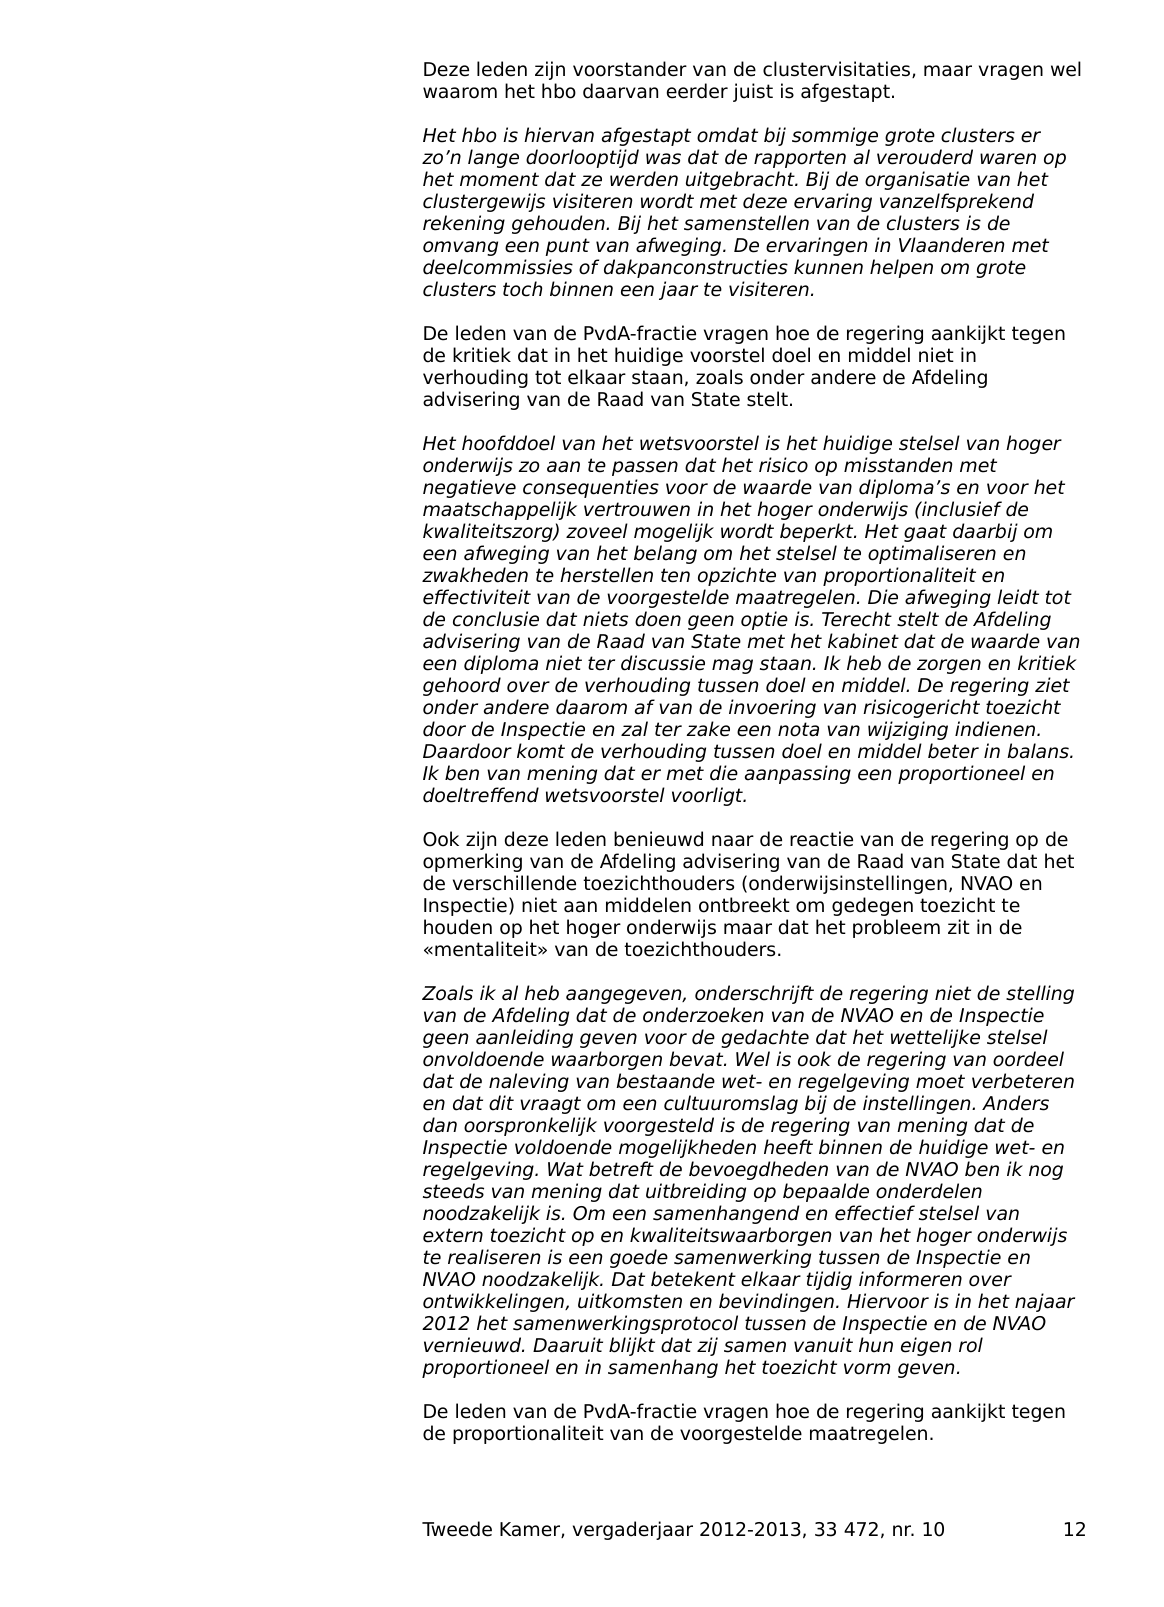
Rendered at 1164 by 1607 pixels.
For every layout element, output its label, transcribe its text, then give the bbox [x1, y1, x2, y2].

text Ook zijn deze leden benieuwd naar de reactie van de regering op de opmerking van de Afdeling advisering van de Raad van State dat het de verschillende toezichthouders (onderwijsinstellingen, NVAO en Inspectie) niet aan middelen ontbreekt om gedegen toezicht te houden op het hoger onderwijs maar dat het probleem zit in de «mentaliteit» van de toezichthouders. [422, 829, 1087, 961]
text Deze leden zijn voorstander van de clustervisitaties, maar vragen wel waarom het hbo daarvan eerder juist is afgestapt. [422, 59, 1087, 103]
text De leden van de PvdA-fractie vragen hoe de regering aankijkt tegen de proportionaliteit van de voorgestelde maatregelen. [422, 1401, 1087, 1445]
text Zoals ik al heb aangegeven, onderschrijft de regering niet de stelling van de Afdeling dat de onderzoeken van de NVAO en de Inspectie geen aanleiding geven voor de gedachte dat het wettelijke stelsel onvoldoende waarborgen bevat. Wel is ook de regering van oordeel dat de naleving van bestaande wet- en regelgeving moet verbeteren en dat dit vraagt om een cultuuromslag bij de instellingen. Anders dan oorspronkelijk voorgesteld is de regering van mening dat de Inspectie voldoende mogelijkheden heeft binnen de huidige wet- en regelgeving. Wat betreft de bevoegdheden van de NVAO ben ik nog steeds van mening dat uitbreiding op bepaalde onderdelen noodzakelijk is. Om een samenhangend en effectief stelsel van extern toezicht op en kwaliteitswaarborgen van het hoger onderwijs te realiseren is een goede samenwerking tussen de Inspectie en NVAO noodzakelijk. Dat betekent elkaar tijdig informeren over ontwikkelingen, uitkomsten en bevindingen. Hiervoor is in het najaar 2012 het samenwerkingsprotocol tussen de Inspectie en de NVAO vernieuwd. Daaruit blijkt dat zij samen vanuit hun eigen rol proportioneel en in samenhang het toezicht vorm geven. [422, 983, 1087, 1379]
text De leden van de PvdA-fractie vragen hoe de regering aankijkt tegen de kritiek dat in het huidige voorstel doel en middel niet in verhouding tot elkaar staan, zoals onder andere de Afdeling advisering van de Raad van State stelt. [422, 323, 1087, 411]
text Het hoofddoel van het wetsvoorstel is het huidige stelsel van hoger onderwijs zo aan te passen dat het risico op misstanden met negatieve consequenties voor de waarde van diploma’s en voor het maatschappelijk vertrouwen in het hoger onderwijs (inclusief de kwaliteitszorg) zoveel mogelijk wordt beperkt. Het gaat daarbij om een afweging van het belang om het stelsel te optimaliseren en zwakheden te herstellen ten opzichte van proportionaliteit en effectiviteit van de voorgestelde maatregelen. Die afweging leidt tot de conclusie dat niets doen geen optie is. Terecht stelt de Afdeling advisering van de Raad van State met het kabinet dat de waarde van een diploma niet ter discussie mag staan. Ik heb de zorgen en kritiek gehoord over de verhouding tussen doel en middel. De regering ziet onder andere daarom af van de invoering van risicogericht toezicht door de Inspectie en zal ter zake een nota van wijziging indienen. Daardoor komt de verhouding tussen doel en middel beter in balans. Ik ben van mening dat er met die aanpassing een proportioneel en doeltreffend wetsvoorstel voorligt. [422, 433, 1087, 807]
text Het hbo is hiervan afgestapt omdat bij sommige grote clusters er zo’n lange doorlooptijd was dat de rapporten al verouderd waren op het moment dat ze werden uitgebracht. Bij de organisatie van het clustergewijs visiteren wordt met deze ervaring vanzelfsprekend rekening gehouden. Bij het samenstellen van de clusters is de omvang een punt van afweging. De ervaringen in Vlaanderen met deelcommissies of dakpanconstructies kunnen helpen om grote clusters toch binnen een jaar te visiteren. [422, 125, 1087, 301]
